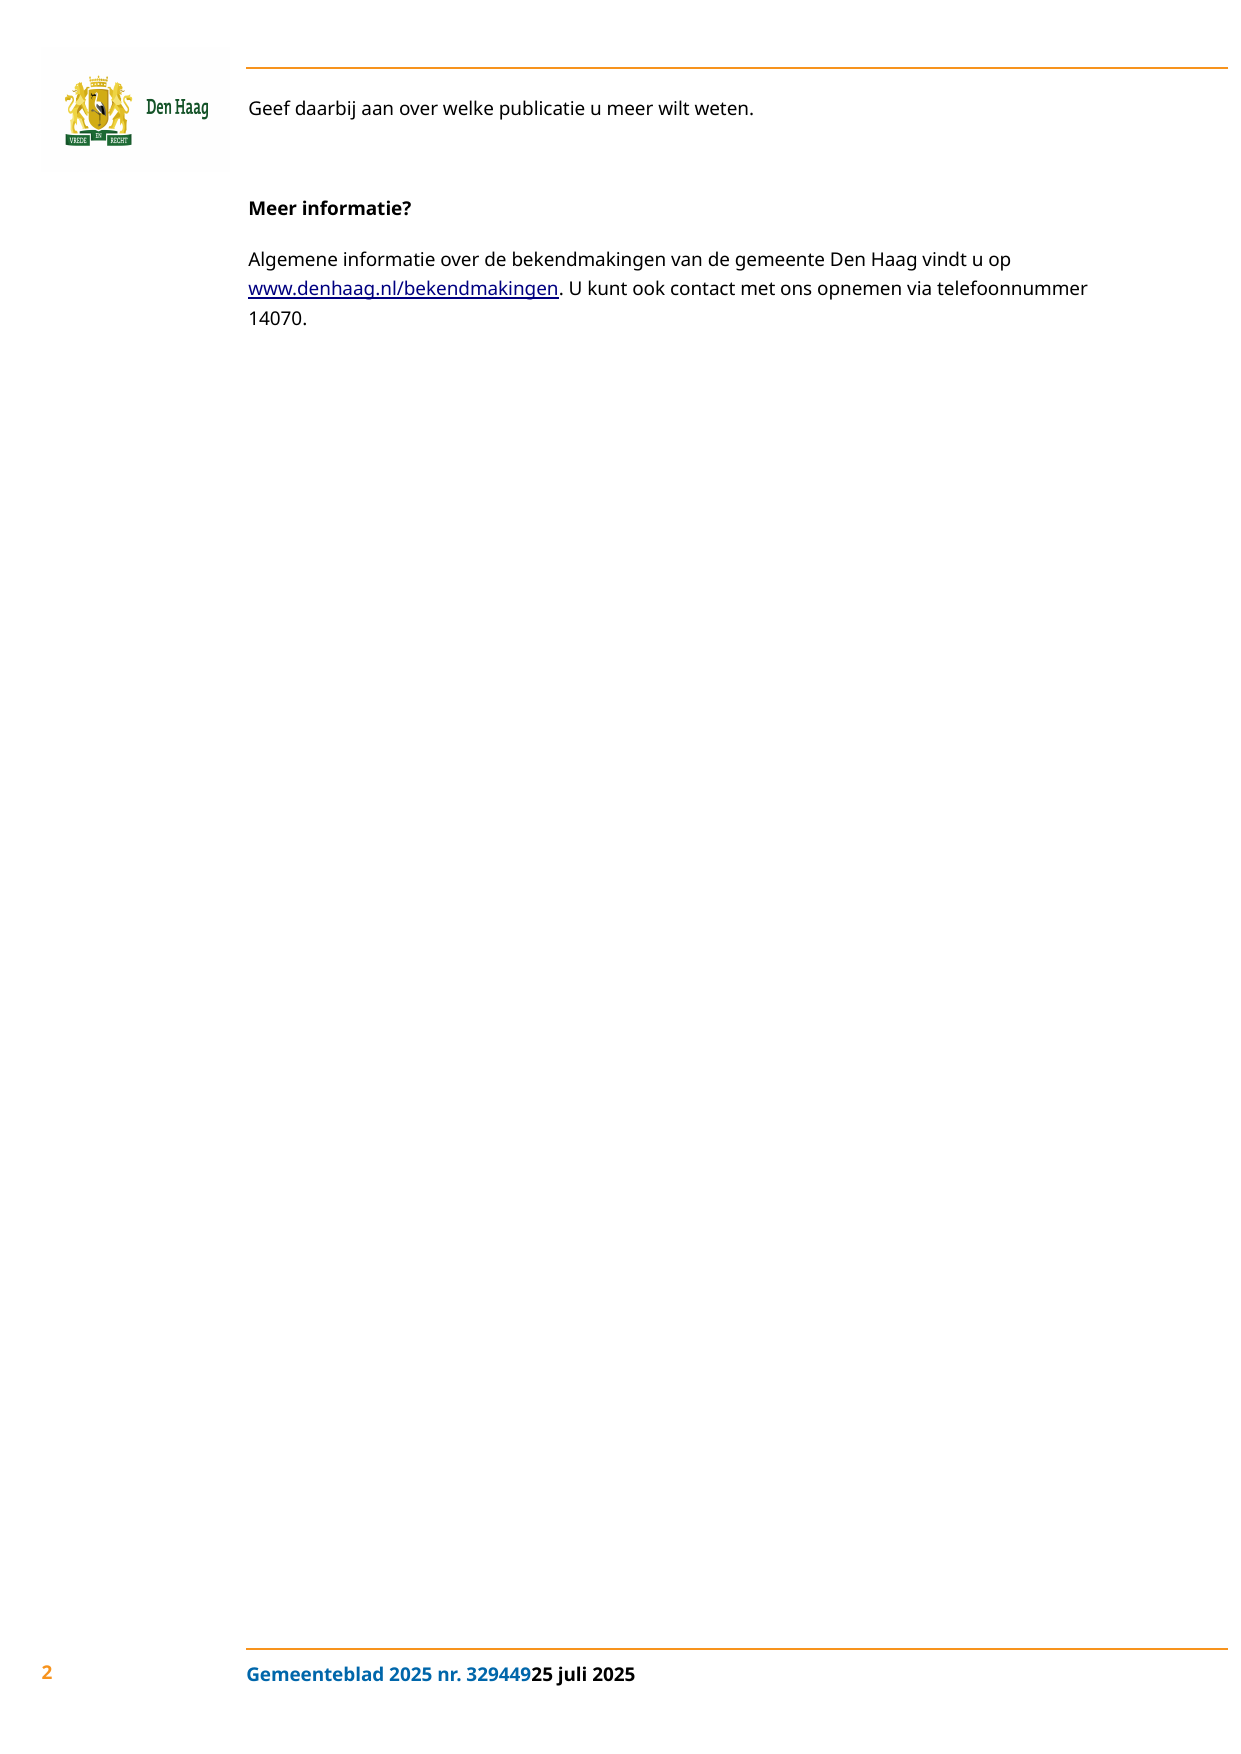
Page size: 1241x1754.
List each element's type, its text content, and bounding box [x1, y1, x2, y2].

text Meer informatie? [248, 196, 1152, 221]
text Algemene informatie over de bekendmakingen van de gemeente Den Haag vindt u op www.denhaag.nl/bekendmakingen. U kunt ook contact met ons opnemen via telefoonnummer 14070. [248, 246, 1152, 331]
picture [41, 47, 231, 172]
text Geef daarbij aan over welke publicatie u meer wilt weten. [248, 95, 1152, 121]
